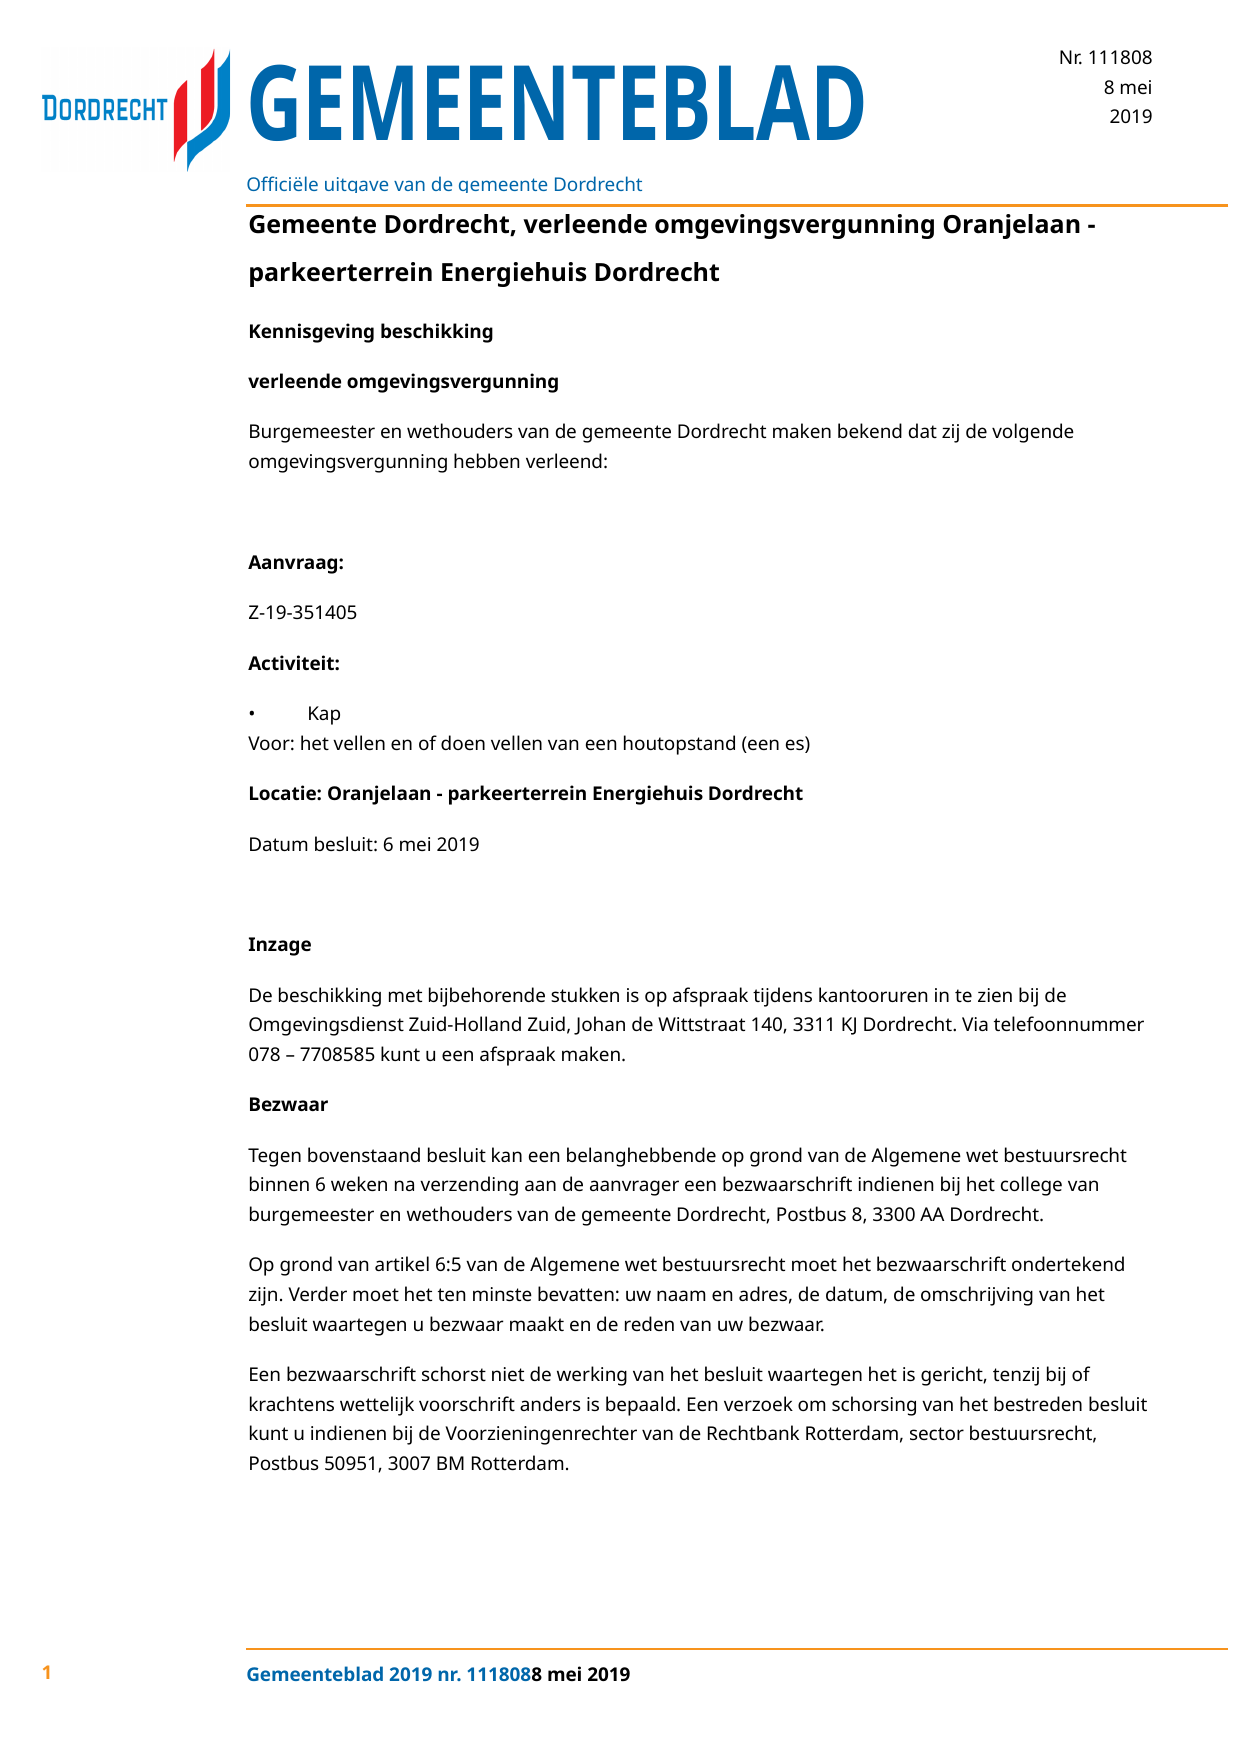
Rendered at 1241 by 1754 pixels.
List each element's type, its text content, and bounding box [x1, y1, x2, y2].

text Inzage [248, 932, 1152, 957]
text Locatie: Oranjelaan - parkeerterrein Energiehuis Dordrecht [248, 780, 1152, 806]
text Gemeente Dordrecht, verleende omgevingsvergunning Oranjelaan - parkeerterrein Energiehuis Dordrecht [248, 207, 1152, 288]
text Aanvraag: [248, 549, 1152, 575]
text Kennisgeving beschikking [248, 318, 1152, 344]
text Z-19-351405 [248, 599, 1152, 625]
text Activiteit: [248, 650, 1152, 676]
picture [41, 47, 231, 172]
text Voor: het vellen en of doen vellen van een houtopstand (een es) [248, 730, 1152, 756]
text Bezwaar [248, 1092, 1152, 1117]
text Een bezwaarschrift schorst niet de werking van het besluit waartegen het is gericht, tenzij bij of krachtens wettelijk voorschrift anders is bepaald. Een verzoek om schorsing van het bestreden besluit kunt u indienen bij de Voorzieningenrechter van de Rechtbank Rotterdam, sector bestuursrecht, Postbus 50951, 3007 BM Rotterdam. [248, 1361, 1152, 1476]
text Burgemeester en wethouders van de gemeente Dordrecht maken bekend dat zij de volgende omgevingsvergunning hebben verleend: [248, 419, 1152, 474]
text Tegen bovenstaand besluit kan een belanghebbende op grond van de Algemene wet bestuursrecht binnen 6 weken na verzending aan de aanvrager een bezwaarschrift indienen bij het college van burgemeester en wethouders van de gemeente Dordrecht, Postbus 8, 3300 AA Dordrecht. [248, 1142, 1152, 1227]
text Op grond van artikel 6:5 van de Algemene wet bestuursrecht moet het bezwaarschrift ondertekend zijn. Verder moet het ten minste bevatten: uw naam en adres, de datum, de omschrijving van het besluit waartegen u bezwaar maakt en de reden van uw bezwaar. [248, 1252, 1152, 1337]
text verleende omgevingsvergunning [248, 368, 1152, 394]
list Kap [248, 700, 1152, 726]
text Datum besluit: 6 mei 2019 [248, 831, 1152, 857]
text De beschikking met bijbehorende stukken is op afspraak tijdens kantooruren in te zien bij de Omgevingsdienst Zuid-Holland Zuid, Johan de Wittstraat 140, 3311 KJ Dordrecht. Via telefoonnummer 078 – 7708585 kunt u een afspraak maken. [248, 982, 1152, 1067]
